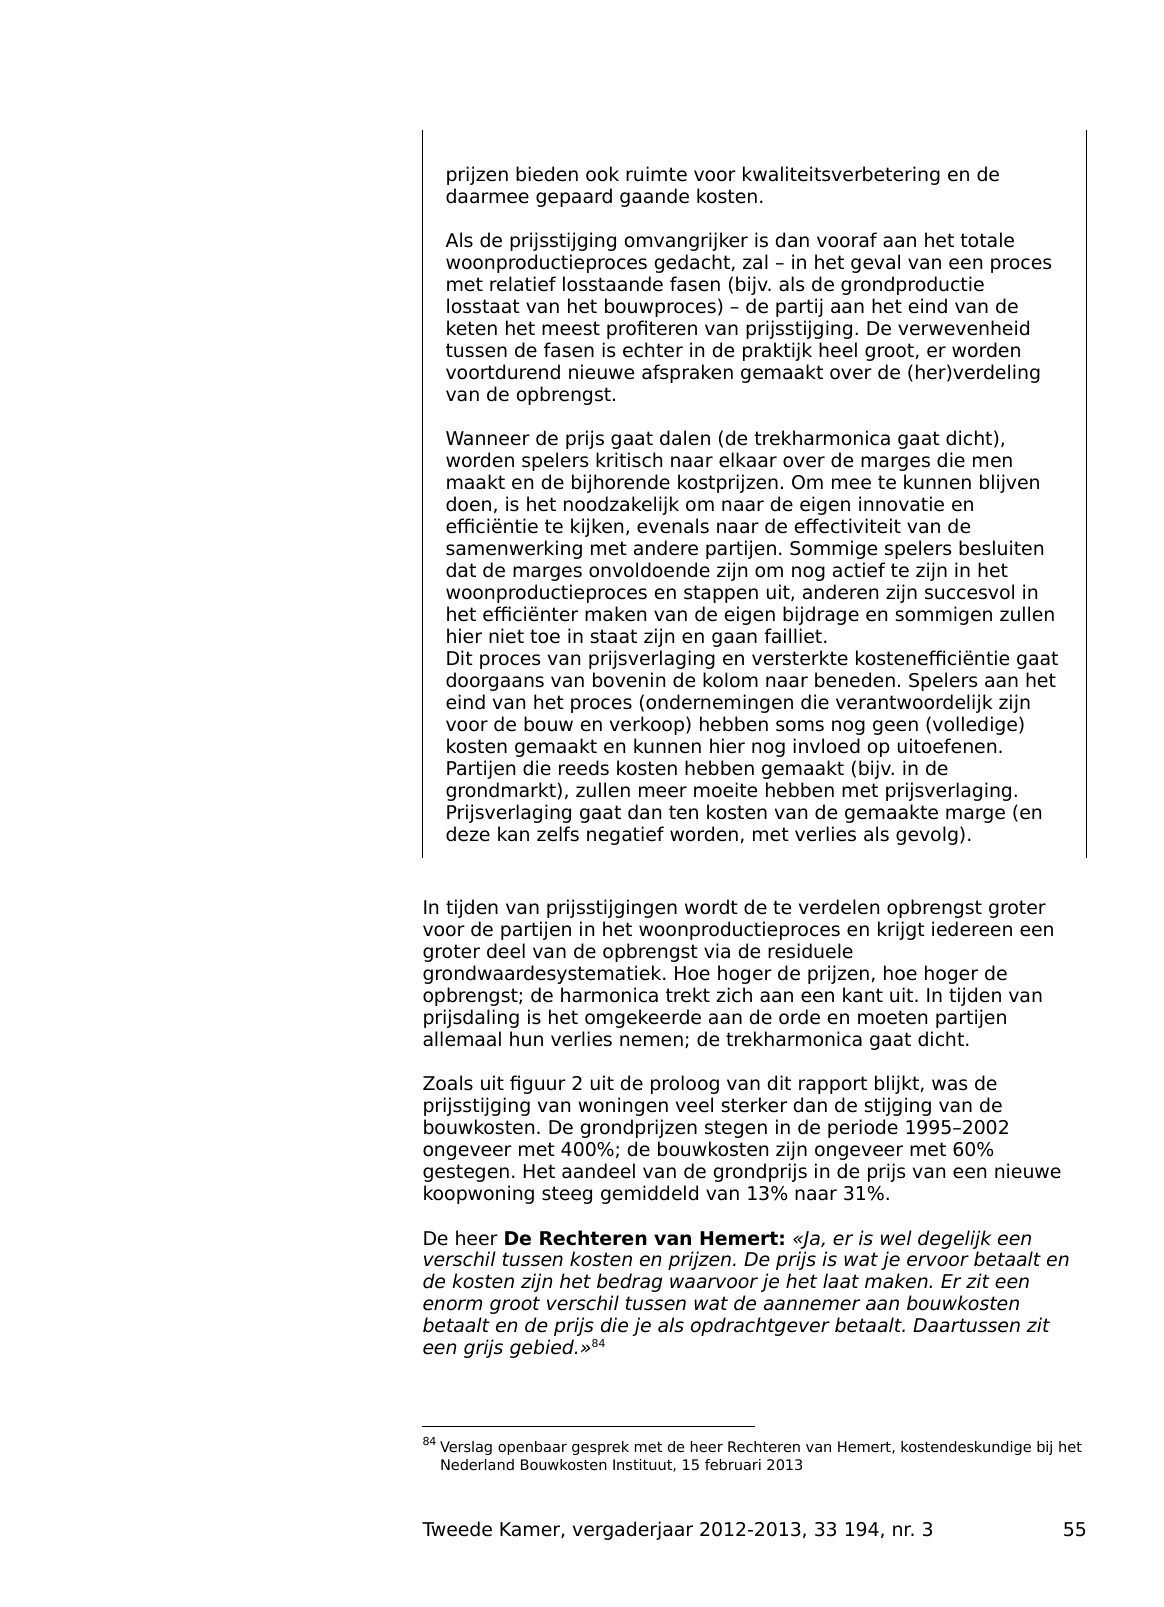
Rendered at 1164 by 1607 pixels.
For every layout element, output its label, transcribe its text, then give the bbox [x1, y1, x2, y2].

text In tijden van prijsstijgingen wordt de te verdelen opbrengst groter voor de partijen in het woonproductieproces en krijgt iedereen een groter deel van de opbrengst via de residuele grondwaardesystematiek. Hoe hoger de prijzen, hoe hoger de opbrengst; de harmonica trekt zich aan een kant uit. In tijden van prijsdaling is het omgekeerde aan de orde en moeten partijen allemaal hun verlies nemen; de trekharmonica gaat dicht. [422, 897, 1087, 1051]
text Verslag openbaar gesprek met de heer Rechteren van Hemert, kostendeskundige bij het Nederland Bouwkosten Instituut, 15 februari 2013 [422, 1435, 1087, 1474]
table_header prijzen bieden ook ruimte voor kwaliteitsverbetering en de daarmee gepaard gaande kosten. Als de prijsstijging omvangrijker is dan vooraf aan het totale woonproductieproces gedacht, zal – in het geval van een proces met relatief losstaande fasen (bijv. als de grondproductie losstaat van het bouwproces) – de partij aan het eind van de keten het meest profiteren van prijsstijging. De verwevenheid tussen de fasen is echter in de praktijk heel groot, er worden voortdurend nieuwe afspraken gemaakt over de (her)verdeling van de opbrengst. Wanneer de prijs gaat dalen (de trekharmonica gaat dicht), worden spelers kritisch naar elkaar over de marges die men maakt en de bijhorende kostprijzen. Om mee te kunnen blijven doen, is het noodzakelijk om naar de eigen innovatie en efficiëntie te kijken, evenals naar de effectiviteit van de samenwerking met andere partijen. Sommige spelers besluiten dat de marges onvoldoende zijn om nog actief te zijn in het woonproductieproces en stappen uit, anderen zijn succesvol in het efficiënter maken van de eigen bijdrage en sommigen zullen hier niet toe in staat zijn en gaan failliet. Dit proces van prijsverlaging en versterkte kostenefficiëntie gaat doorgaans van bovenin de kolom naar beneden. Spelers aan het eind van het proces (ondernemingen die verantwoordelijk zijn voor de bouw en verkoop) hebben soms nog geen (volledige) kosten gemaakt en kunnen hier nog invloed op uitoefenen. Partijen die reeds kosten hebben gemaakt (bijv. in de grondmarkt), zullen meer moeite hebben met prijsverlaging. Prijsverlaging gaat dan ten kosten van de gemaakte marge (en deze kan zelfs negatief worden, met verlies als gevolg). [423, 130, 1086, 857]
text De heer De Rechteren van Hemert: «Ja, er is wel degelijk een verschil tussen kosten en prijzen. De prijs is wat je ervoor betaalt en de kosten zijn het bedrag waarvoor je het laat maken. Er zit een enorm groot verschil tussen wat de aannemer aan bouwkosten betaalt en de prijs die je als opdrachtgever betaalt. Daartussen zit een grijs gebied.» [422, 1227, 1087, 1359]
text Zoals uit figuur 2 uit de proloog van dit rapport blijkt, was de prijsstijging van woningen veel sterker dan de stijging van de bouwkosten. De grondprijzen stegen in de periode 1995–2002 ongeveer met 400%; de bouwkosten zijn ongeveer met 60% gestegen. Het aandeel van de grondprijs in de prijs van een nieuwe koopwoning steeg gemiddeld van 13% naar 31%. [422, 1073, 1087, 1205]
